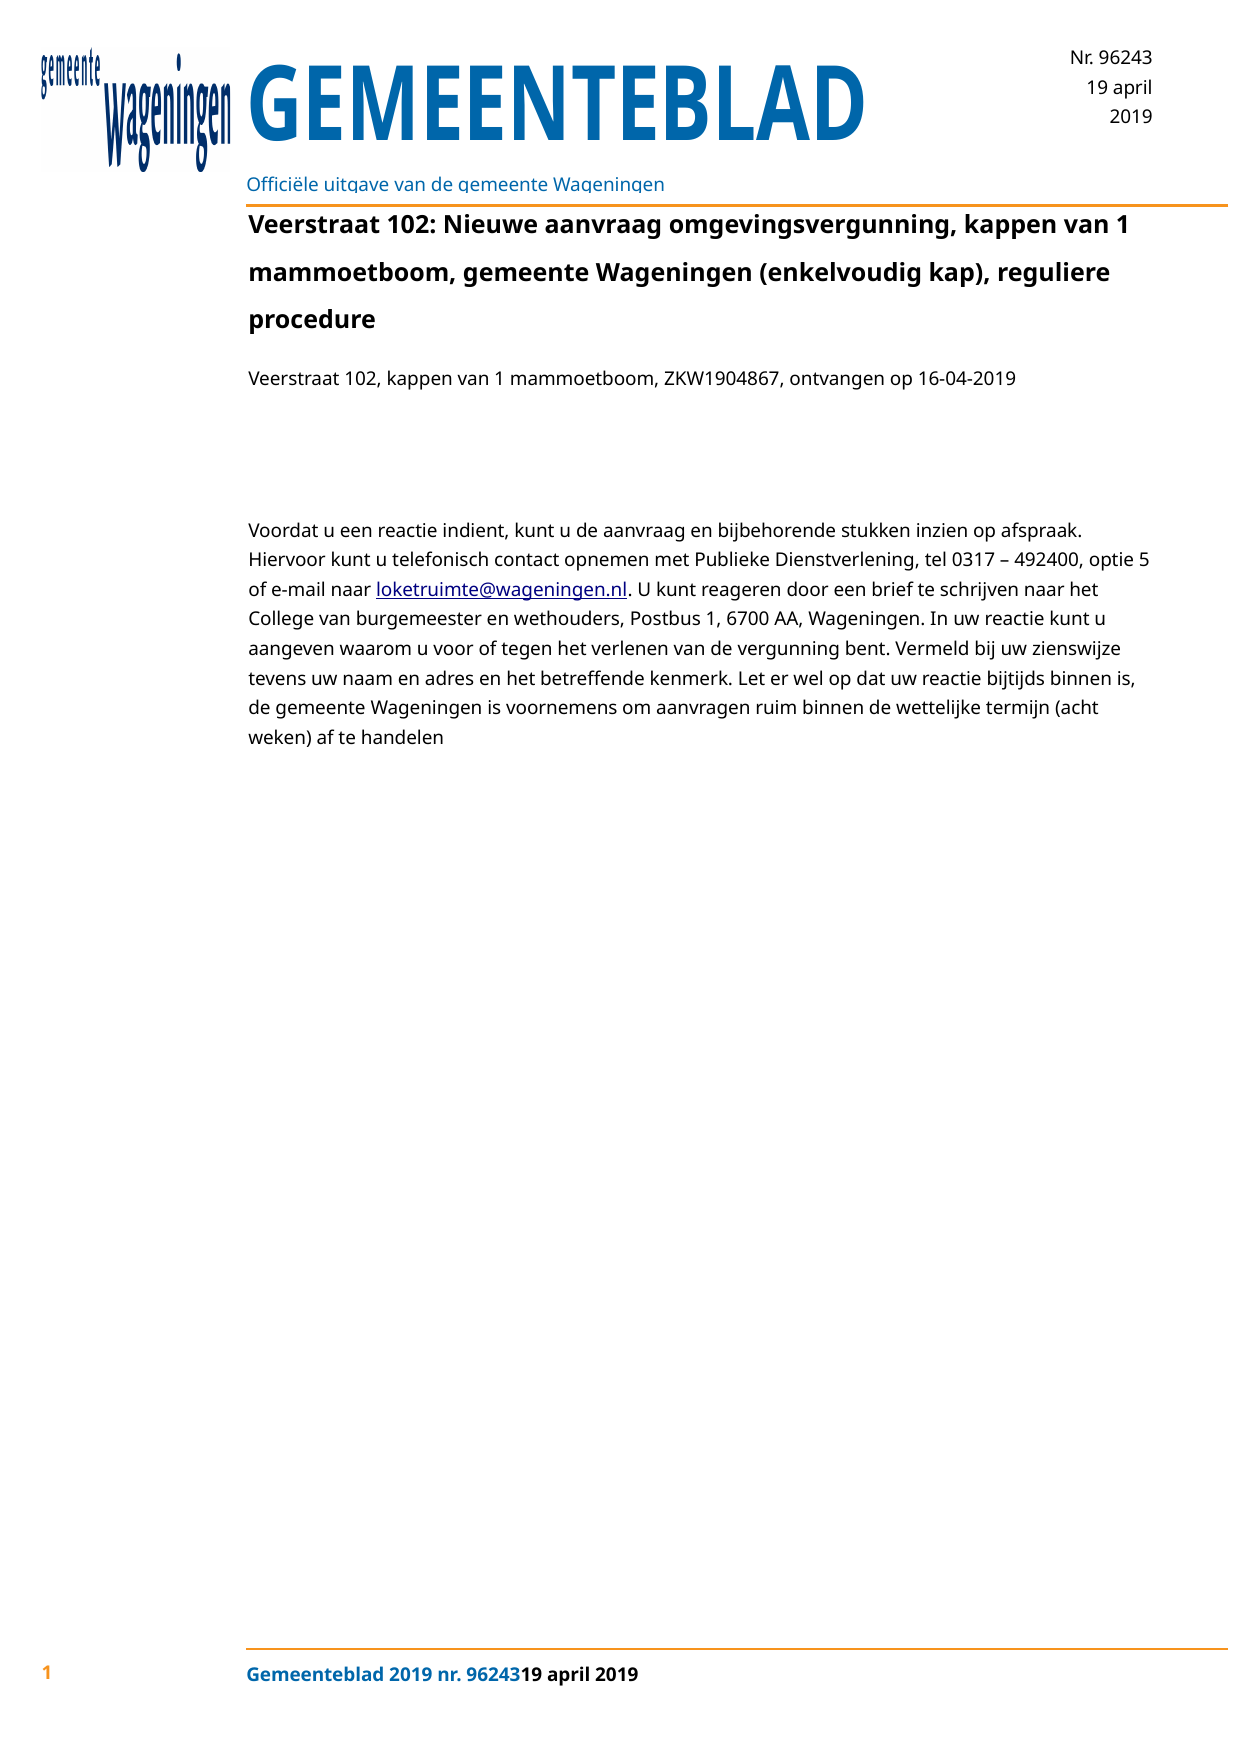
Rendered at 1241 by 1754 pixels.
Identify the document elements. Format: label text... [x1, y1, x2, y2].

text Veerstraat 102: Nieuwe aanvraag omgevingsvergunning, kappen van 1 mammoetboom, gemeente Wageningen (enkelvoudig kap), reguliere procedure [248, 207, 1152, 336]
text Voordat u een reactie indient, kunt u de aanvraag en bijbehorende stukken inzien op afspraak. Hiervoor kunt u telefonisch contact opnemen met Publieke Dienstverlening, tel 0317 – 492400, optie 5 of e-mail naar loketruimte@wageningen.nl. U kunt reageren door een brief te schrijven naar het College van burgemeester en wethouders, Postbus 1, 6700 AA, Wageningen. In uw reactie kunt u aangeven waarom u voor of tegen het verlenen van de vergunning bent. Vermeld bij uw zienswijze tevens uw naam en adres en het betreffende kenmerk. Let er wel op dat uw reactie bijtijds binnen is, de gemeente Wageningen is voornemens om aanvragen ruim binnen de wettelijke termijn (acht weken) af te handelen [248, 517, 1152, 749]
text Veerstraat 102, kappen van 1 mammoetboom, ZKW1904867, ontvangen op 16-04-2019 [248, 366, 1152, 391]
picture [41, 47, 231, 172]
